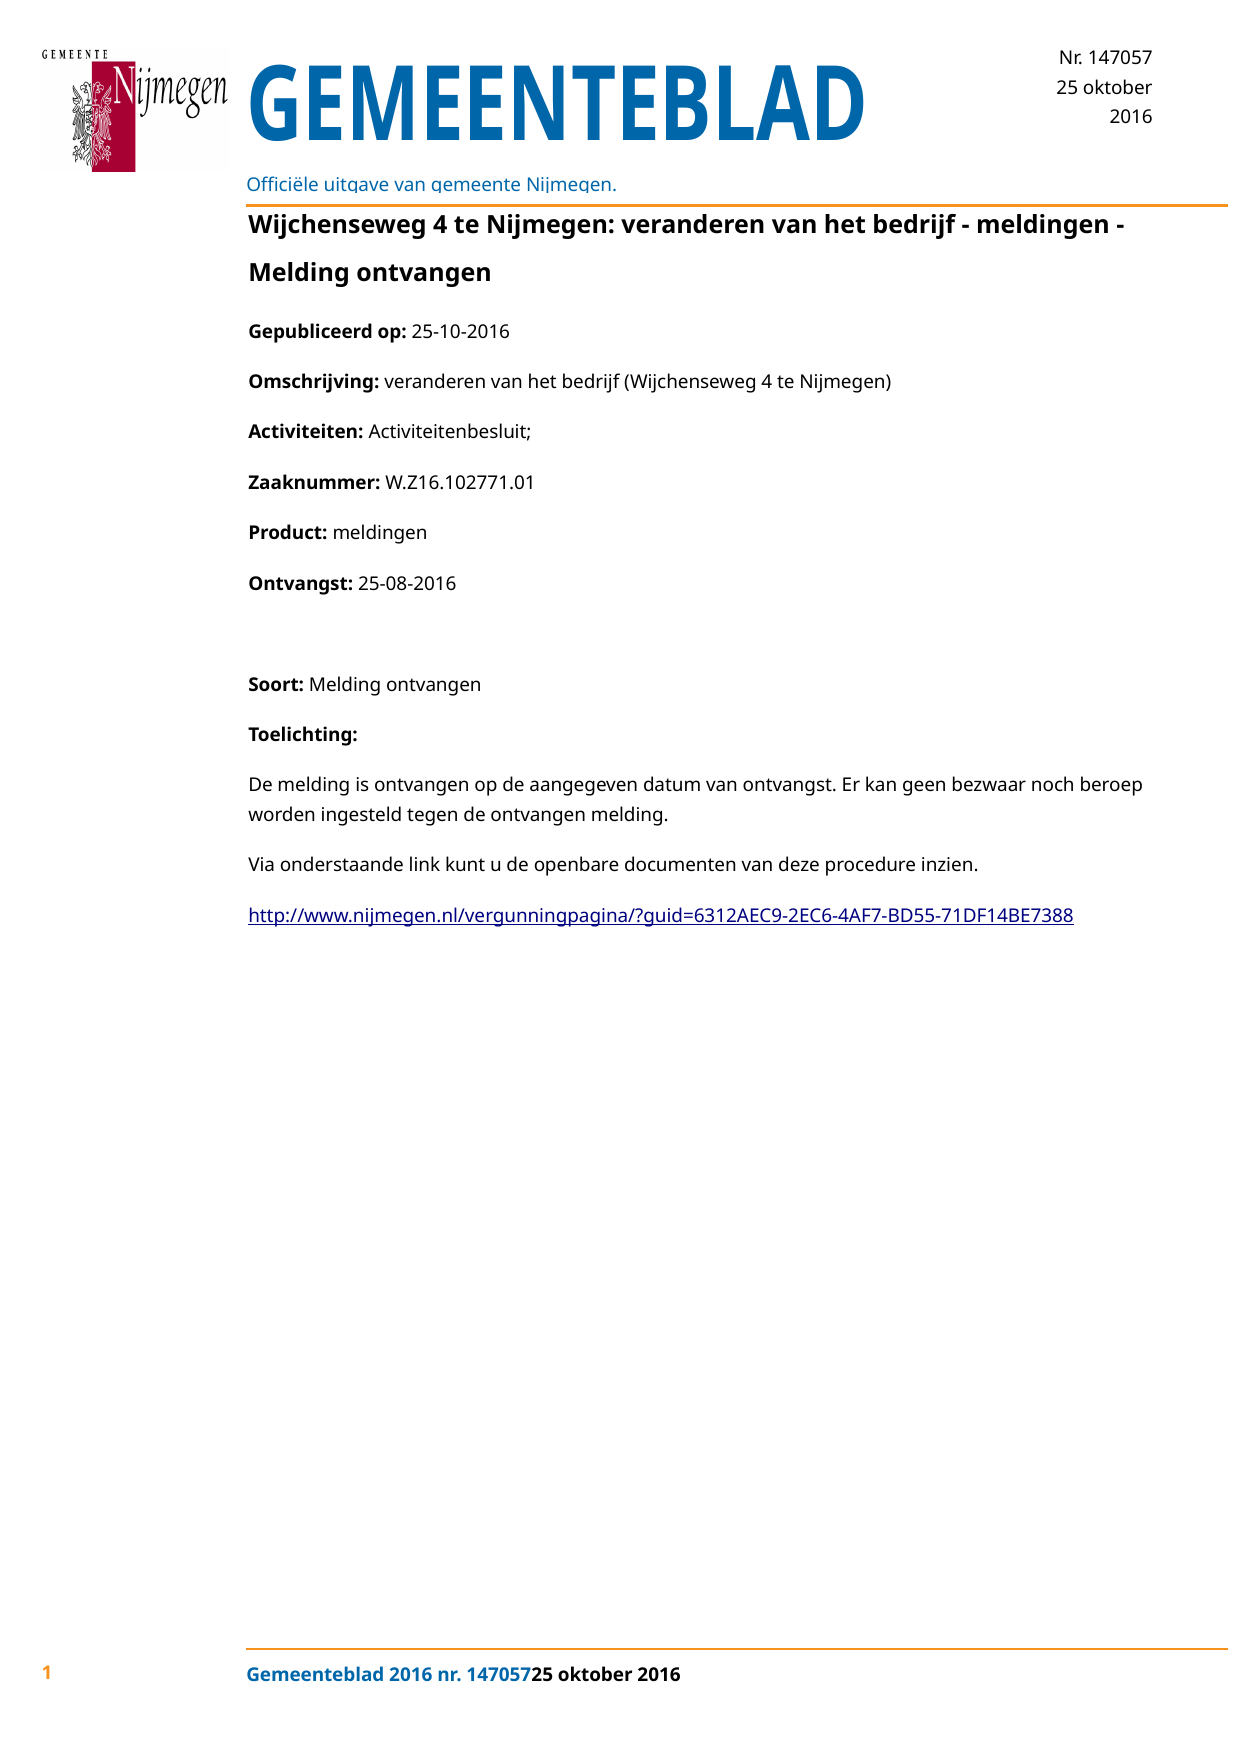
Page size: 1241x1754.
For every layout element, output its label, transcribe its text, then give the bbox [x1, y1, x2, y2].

text Toelichting: [248, 721, 1152, 747]
text Ontvangst: 25-08-2016 [248, 570, 1152, 596]
text Omschrijving: veranderen van het bedrijf (Wijchenseweg 4 te Nijmegen) [248, 368, 1152, 394]
text Soort: Melding ontvangen [248, 671, 1152, 697]
text Zaaknummer: W.Z16.102771.01 [248, 469, 1152, 495]
text Wijchenseweg 4 te Nijmegen: veranderen van het bedrijf - meldingen - Melding ontvangen [248, 207, 1152, 288]
text Gepubliceerd op: 25-10-2016 [248, 318, 1152, 344]
text De melding is ontvangen op de aangegeven datum van ontvangst. Er kan geen bezwaar noch beroep worden ingesteld tegen de ontvangen melding. [248, 772, 1152, 827]
text Activiteiten: Activiteitenbesluit; [248, 419, 1152, 444]
text http://www.nijmegen.nl/vergunningpagina/?guid=6312AEC9-2EC6-4AF7-BD55-71DF14BE7388 [248, 902, 1152, 928]
text Product: meldingen [248, 519, 1152, 545]
picture [41, 47, 231, 172]
text Via onderstaande link kunt u de openbare documenten van deze procedure inzien. [248, 852, 1152, 877]
